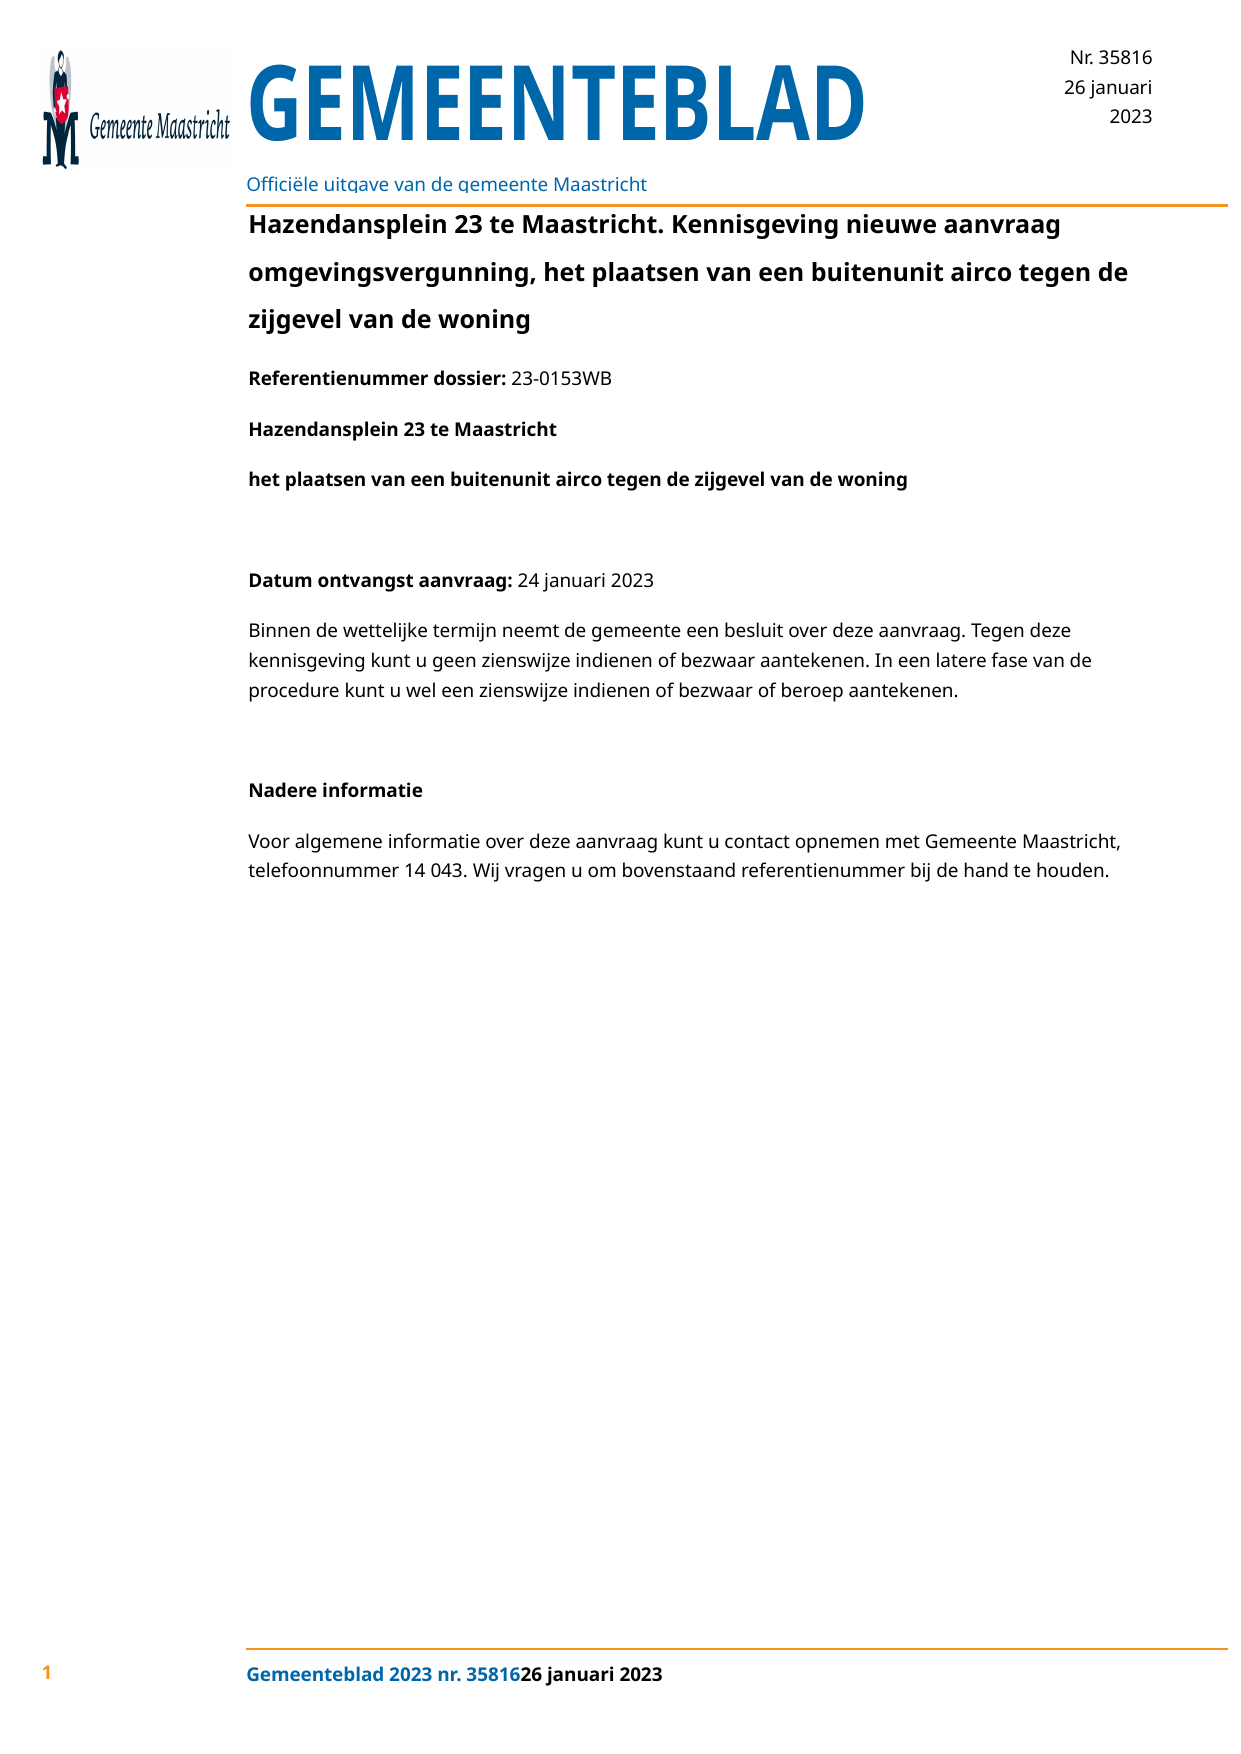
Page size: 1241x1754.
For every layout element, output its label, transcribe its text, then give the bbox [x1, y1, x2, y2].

text Hazendansplein 23 te Maastricht [248, 416, 1152, 442]
text het plaatsen van een buitenunit airco tegen de zijgevel van de woning [248, 466, 1152, 492]
picture [41, 47, 231, 172]
text Hazendansplein 23 te Maastricht. Kennisgeving nieuwe aanvraag omgevingsvergunning, het plaatsen van een buitenunit airco tegen de zijgevel van de woning [248, 207, 1152, 336]
text Nadere informatie [248, 778, 1152, 803]
text Datum ontvangst aanvraag: 24 januari 2023 [248, 567, 1152, 593]
text Binnen de wettelijke termijn neemt de gemeente een besluit over deze aanvraag. Tegen deze kennisgeving kunt u geen zienswijze indienen of bezwaar aantekenen. In een latere fase van de procedure kunt u wel een zienswijze indienen of bezwaar of beroep aantekenen. [248, 618, 1152, 702]
text Referentienummer dossier: 23-0153WB [248, 366, 1152, 391]
text Voor algemene informatie over deze aanvraag kunt u contact opnemen met Gemeente Maastricht, telefoonnummer 14 043. Wij vragen u om bovenstaand referentienummer bij de hand te houden. [248, 828, 1152, 883]
